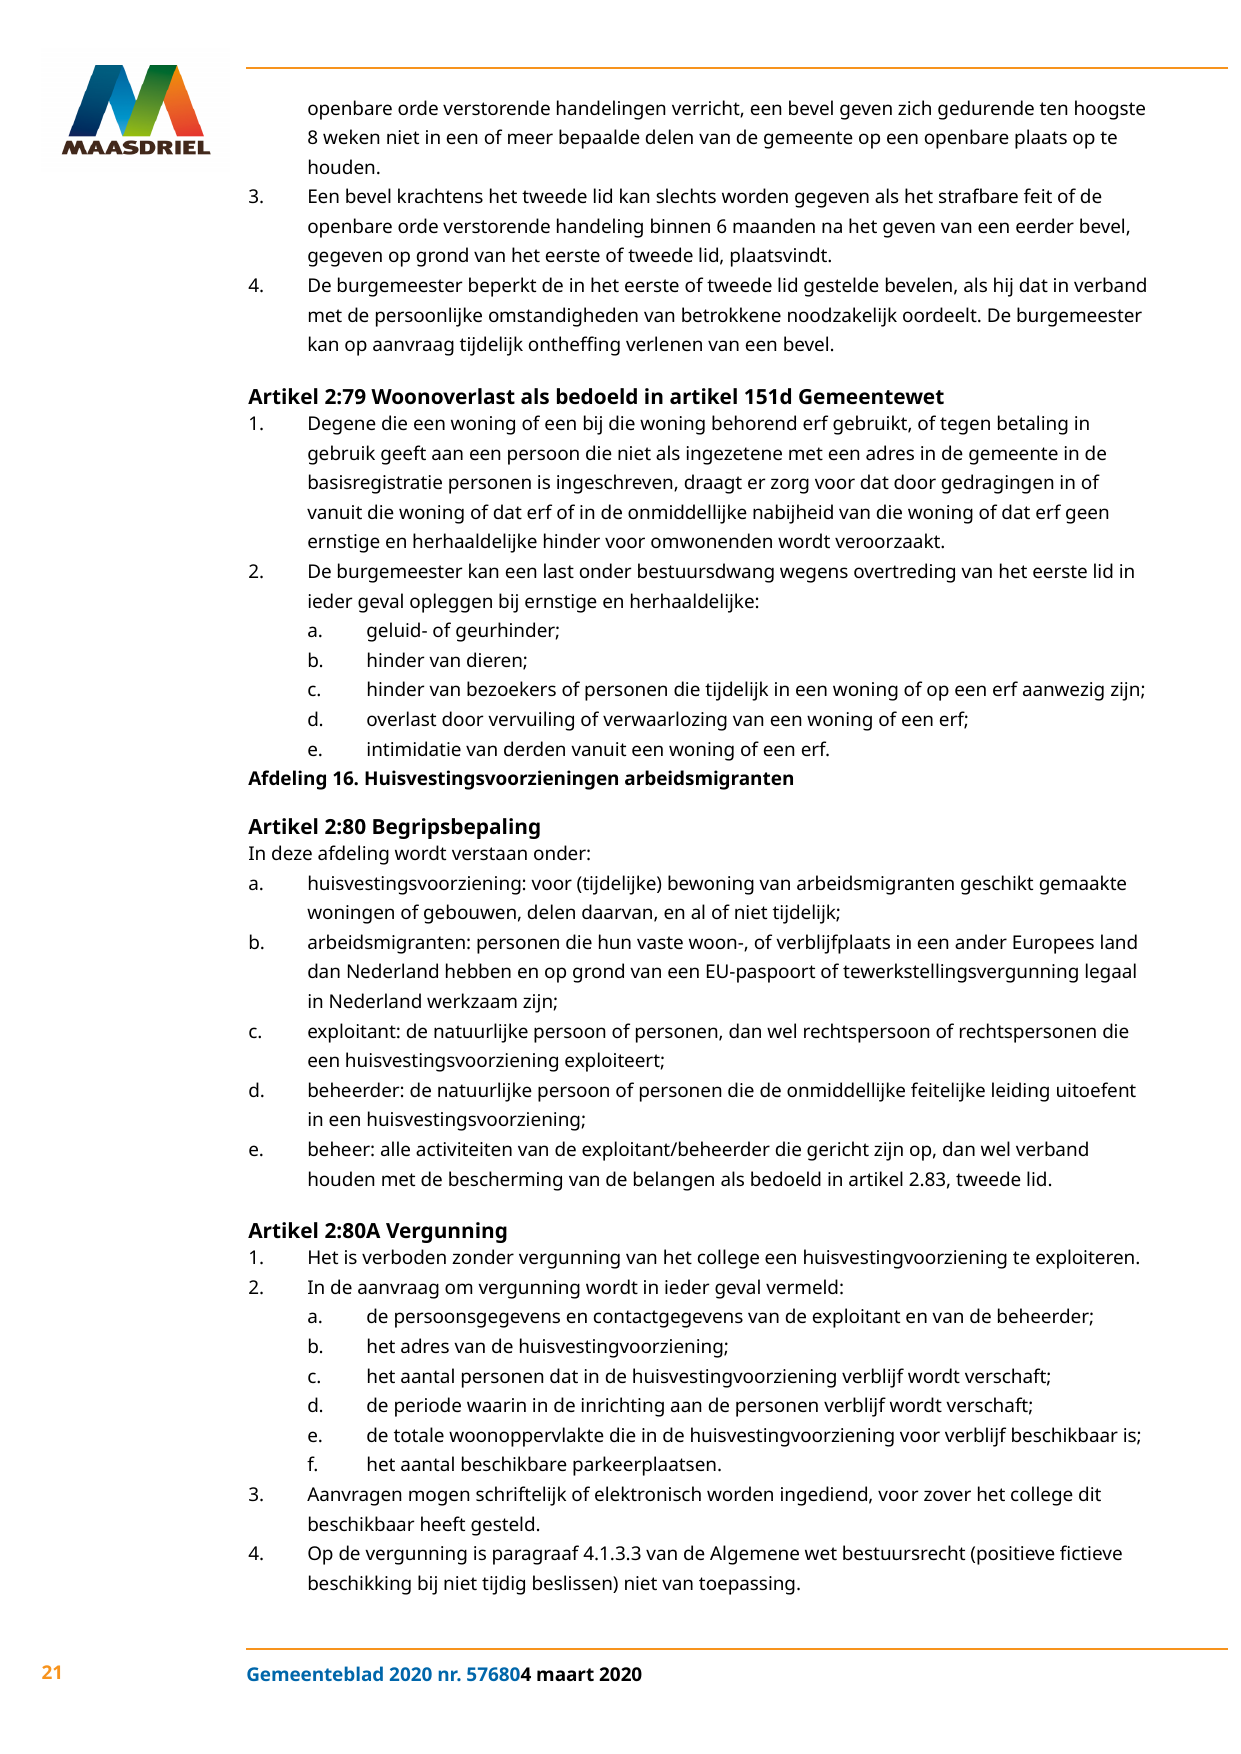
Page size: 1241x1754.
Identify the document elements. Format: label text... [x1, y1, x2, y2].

text Artikel 2:79 Woonoverlast als bedoeld in artikel 151d Gemeentewet [248, 382, 1152, 410]
list Degene die een woning of een bij die woning behorend erf gebruikt, of tegen betaling in gebruik geeft aan een persoon die niet als ingezetene met een adres in de gemeente in de basisregistratie personen is ingeschreven, draagt er zorg voor dat door gedragingen in of vanuit die woning of dat erf of in de onmiddellijke nabijheid van die woning of dat erf geen ernstige en herhaaldelijke hinder voor omwonenden wordt veroorzaakt. [248, 410, 1152, 554]
list geluid- of geurhinder; [307, 617, 1152, 643]
list de periode waarin in de inrichting aan de personen verblijf wordt verschaft; [307, 1392, 1152, 1418]
list huisvestingsvoorziening: voor (tijdelijke) bewoning van arbeidsmigranten geschikt gemaakte woningen of gebouwen, delen daarvan, en al of niet tijdelijk; [248, 870, 1152, 925]
list de totale woonoppervlakte die in de huisvestingvoorziening voor verblijf beschikbaar is; [307, 1422, 1152, 1448]
picture [41, 47, 231, 172]
list Op de vergunning is paragraaf 4.1.3.3 van de Algemene wet bestuursrecht (positieve fictieve beschikking bij niet tijdig beslissen) niet van toepassing. [248, 1540, 1152, 1596]
text In deze afdeling wordt verstaan onder: [248, 840, 1152, 866]
list exploitant: de natuurlijke persoon of personen, dan wel rechtspersoon of rechtspersonen die een huisvestingsvoorziening exploiteert; [248, 1018, 1152, 1073]
list De burgemeester beperkt de in het eerste of tweede lid gestelde bevelen, als hij dat in verband met de persoonlijke omstandigheden van betrokkene noodzakelijk oordeelt. De burgemeester kan op aanvraag tijdelijk ontheffing verlenen van een bevel. [248, 272, 1152, 357]
list Aanvragen mogen schriftelijk of elektronisch worden ingediend, voor zover het college dit beschikbaar heeft gesteld. [248, 1481, 1152, 1537]
text Artikel 2:80A Vergunning [248, 1216, 1152, 1244]
text Afdeling 16. Huisvestingsvoorzieningen arbeidsmigranten [248, 765, 1152, 791]
list het aantal beschikbare parkeerplaatsen. [307, 1452, 1152, 1477]
list het adres van de huisvestingvoorziening; [307, 1333, 1152, 1359]
list beheerder: de natuurlijke persoon of personen die de onmiddellijke feitelijke leiding uitoefent in een huisvestingsvoorziening; [248, 1077, 1152, 1132]
list overlast door vervuiling of verwaarlozing van een woning of een erf; [307, 706, 1152, 732]
list beheer: alle activiteiten van de exploitant/beheerder die gericht zijn op, dan wel verband houden met de bescherming van de belangen als bedoeld in artikel 2.83, tweede lid. [248, 1136, 1152, 1191]
list de persoonsgegevens en contactgegevens van de exploitant en van de beheerder; [307, 1304, 1152, 1329]
list De burgemeester kan een last onder bestuursdwang wegens overtreding van het eerste lid in ieder geval opleggen bij ernstige en herhaaldelijke: [248, 558, 1152, 613]
list Het is verboden zonder vergunning van het college een huisvestingvoorziening te exploiteren. [248, 1244, 1152, 1270]
list In de aanvraag om vergunning wordt in ieder geval vermeld: [248, 1274, 1152, 1300]
list hinder van dieren; [307, 647, 1152, 673]
list het aantal personen dat in de huisvestingvoorziening verblijf wordt verschaft; [307, 1363, 1152, 1389]
list openbare orde verstorende handelingen verricht, een bevel geven zich gedurende ten hoogste 8 weken niet in een of meer bepaalde delen van de gemeente op een openbare plaats op te houden. [248, 95, 1152, 180]
list hinder van bezoekers of personen die tijdelijk in een woning of op een erf aanwezig zijn; [307, 677, 1152, 702]
list Een bevel krachtens het tweede lid kan slechts worden gegeven als het strafbare feit of de openbare orde verstorende handeling binnen 6 maanden na het geven van een eerder bevel, gegeven op grond van het eerste of tweede lid, plaatsvindt. [248, 183, 1152, 268]
text Artikel 2:80 Begripsbepaling [248, 812, 1152, 840]
list arbeidsmigranten: personen die hun vaste woon-, of verblijfplaats in een ander Europees land dan Nederland hebben en op grond van een EU-paspoort of tewerkstellingsvergunning legaal in Nederland werkzaam zijn; [248, 929, 1152, 1014]
list intimidatie van derden vanuit een woning of een erf. [307, 736, 1152, 761]
